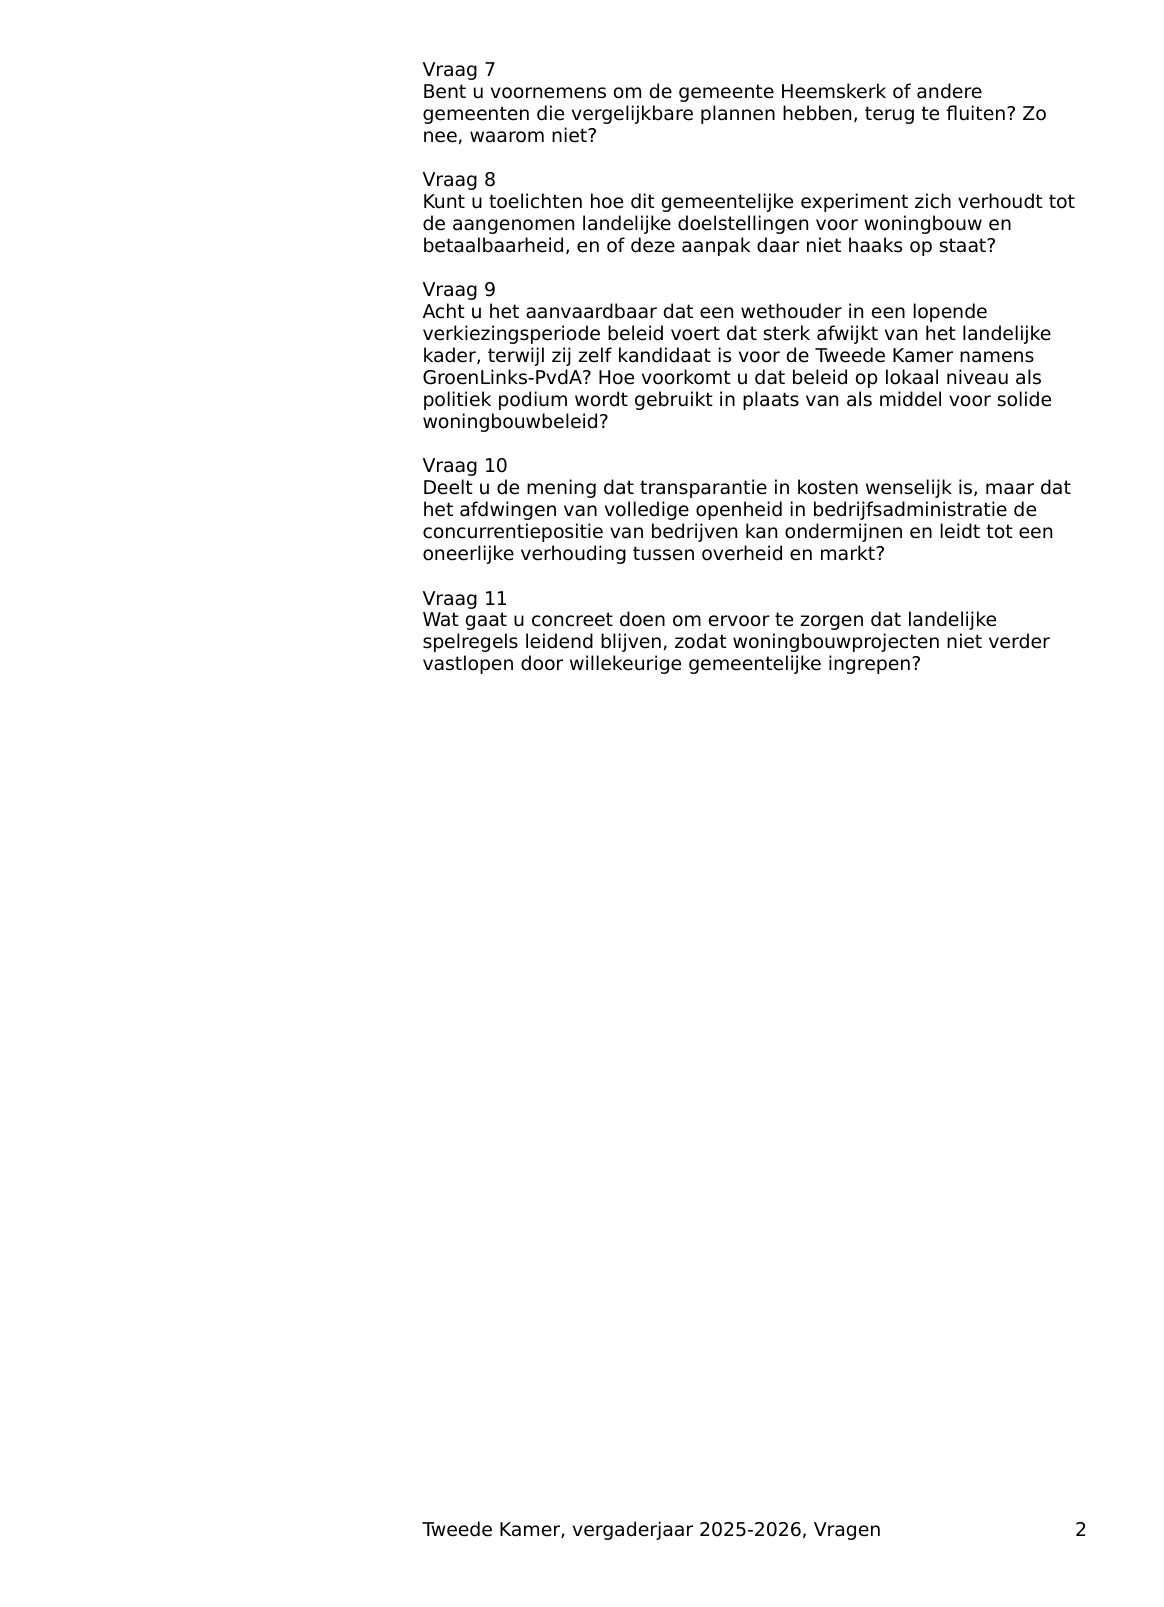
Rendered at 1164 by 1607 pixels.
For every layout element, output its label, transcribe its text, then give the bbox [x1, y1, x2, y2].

text Vraag 10 [422, 455, 1087, 477]
text Vraag 7 [422, 59, 1087, 81]
text Vraag 8 [422, 169, 1087, 191]
text Bent u voornemens om de gemeente Heemskerk of andere gemeenten die vergelijkbare plannen hebben, terug te fluiten? Zo nee, waarom niet? [422, 81, 1087, 147]
text Acht u het aanvaardbaar dat een wethouder in een lopende verkiezingsperiode beleid voert dat sterk afwijkt van het landelijke kader, terwijl zij zelf kandidaat is voor de Tweede Kamer namens GroenLinks-PvdA? Hoe voorkomt u dat beleid op lokaal niveau als politiek podium wordt gebruikt in plaats van als middel voor solide woningbouwbeleid? [422, 301, 1087, 433]
text Vraag 11 [422, 587, 1087, 609]
text Wat gaat u concreet doen om ervoor te zorgen dat landelijke spelregels leidend blijven, zodat woningbouwprojecten niet verder vastlopen door willekeurige gemeentelijke ingrepen? [422, 609, 1087, 675]
text Kunt u toelichten hoe dit gemeentelijke experiment zich verhoudt tot de aangenomen landelijke doelstellingen voor woningbouw en betaalbaarheid, en of deze aanpak daar niet haaks op staat? [422, 191, 1087, 257]
text Deelt u de mening dat transparantie in kosten wenselijk is, maar dat het afdwingen van volledige openheid in bedrijfsadministratie de concurrentiepositie van bedrijven kan ondermijnen en leidt tot een oneerlijke verhouding tussen overheid en markt? [422, 477, 1087, 565]
text Vraag 9 [422, 279, 1087, 301]
